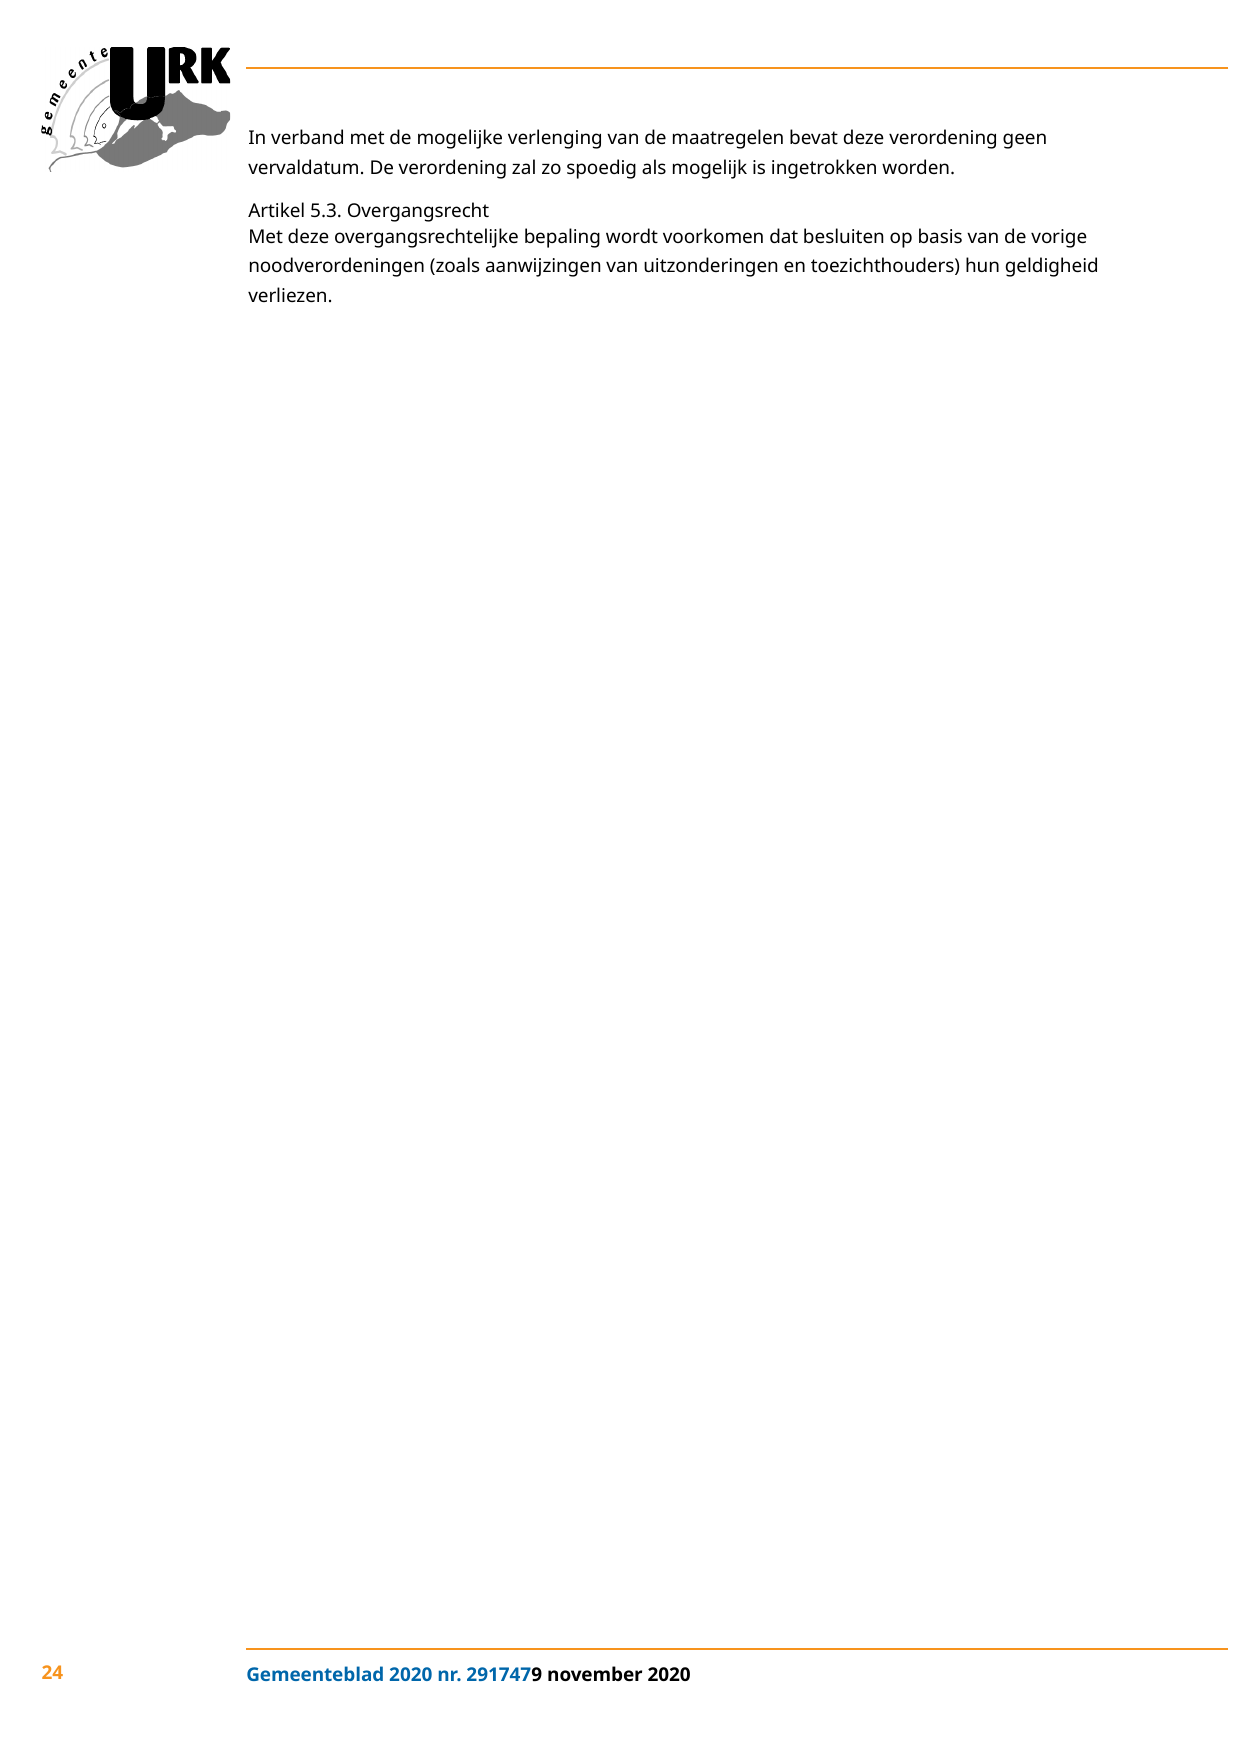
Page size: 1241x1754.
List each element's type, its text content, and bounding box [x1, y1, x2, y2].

text In verband met de mogelijke verlenging van de maatregelen bevat deze verordening geen vervaldatum. De verordening zal zo spoedig als mogelijk is ingetrokken worden. [248, 124, 1152, 180]
text Artikel 5.3. Overgangsrecht [248, 197, 1152, 223]
text Met deze overgangsrechtelijke bepaling wordt voorkomen dat besluiten op basis van de vorige noodverordeningen (zoals aanwijzingen van uitzonderingen en toezichthouders) hun geldigheid verliezen. [248, 223, 1152, 308]
picture [41, 47, 231, 172]
